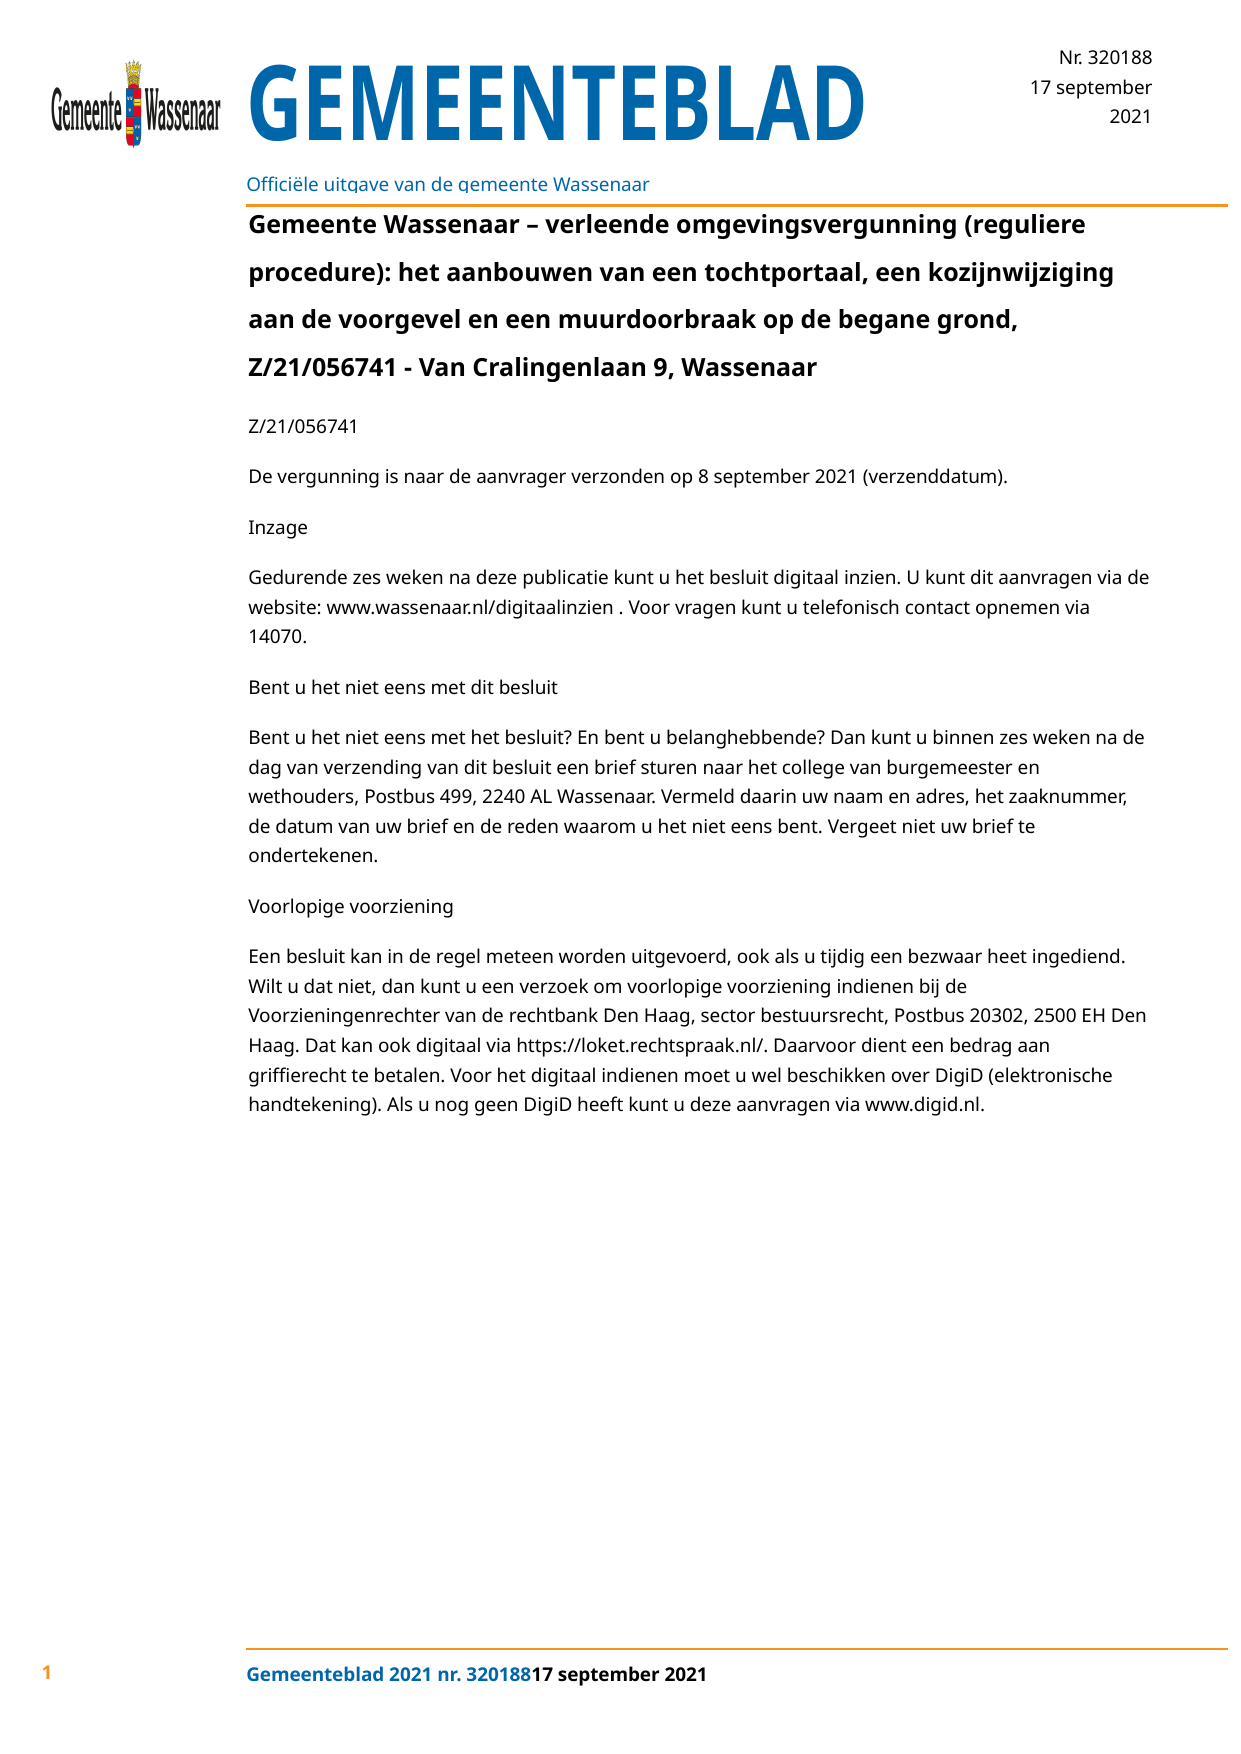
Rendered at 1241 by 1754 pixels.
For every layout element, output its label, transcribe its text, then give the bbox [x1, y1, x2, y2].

text Z/21/056741 [248, 413, 1152, 439]
text Gemeente Wassenaar – verleende omgevingsvergunning (reguliere procedure): het aanbouwen van een tochtportaal, een kozijnwijziging aan de voorgevel en een muurdoorbraak op de begane grond, Z/21/056741 - Van Cralingenlaan 9, Wassenaar [248, 207, 1152, 384]
text Bent u het niet eens met het besluit? En bent u belanghebbende? Dan kunt u binnen zes weken na de dag van verzending van dit besluit een brief sturen naar het college van burgemeester en wethouders, Postbus 499, 2240 AL Wassenaar. Vermeld daarin uw naam en adres, het zaaknummer, de datum van uw brief en de reden waarom u het niet eens bent. Vergeet niet uw brief te ondertekenen. [248, 724, 1152, 868]
text De vergunning is naar de aanvrager verzonden op 8 september 2021 (verzenddatum). [248, 463, 1152, 489]
text Inzage [248, 514, 1152, 540]
text Gedurende zes weken na deze publicatie kunt u het besluit digitaal inzien. U kunt dit aanvragen via de website: www.wassenaar.nl/digitaalinzien . Voor vragen kunt u telefonisch contact opnemen via 14070. [248, 564, 1152, 649]
text Bent u het niet eens met dit besluit [248, 674, 1152, 700]
text Voorlopige voorziening [248, 893, 1152, 919]
picture [41, 47, 231, 172]
text Een besluit kan in de regel meteen worden uitgevoerd, ook als u tijdig een bezwaar heet ingediend. Wilt u dat niet, dan kunt u een verzoek om voorlopige voorziening indienen bij de Voorzieningenrechter van de rechtbank Den Haag, sector bestuursrecht, Postbus 20302, 2500 EH Den Haag. Dat kan ook digitaal via https://loket.rechtspraak.nl/. Daarvoor dient een bedrag aan griffierecht te betalen. Voor het digitaal indienen moet u wel beschikken over DigiD (elektronische handtekening). Als u nog geen DigiD heeft kunt u deze aanvragen via www.digid.nl. [248, 943, 1152, 1117]
